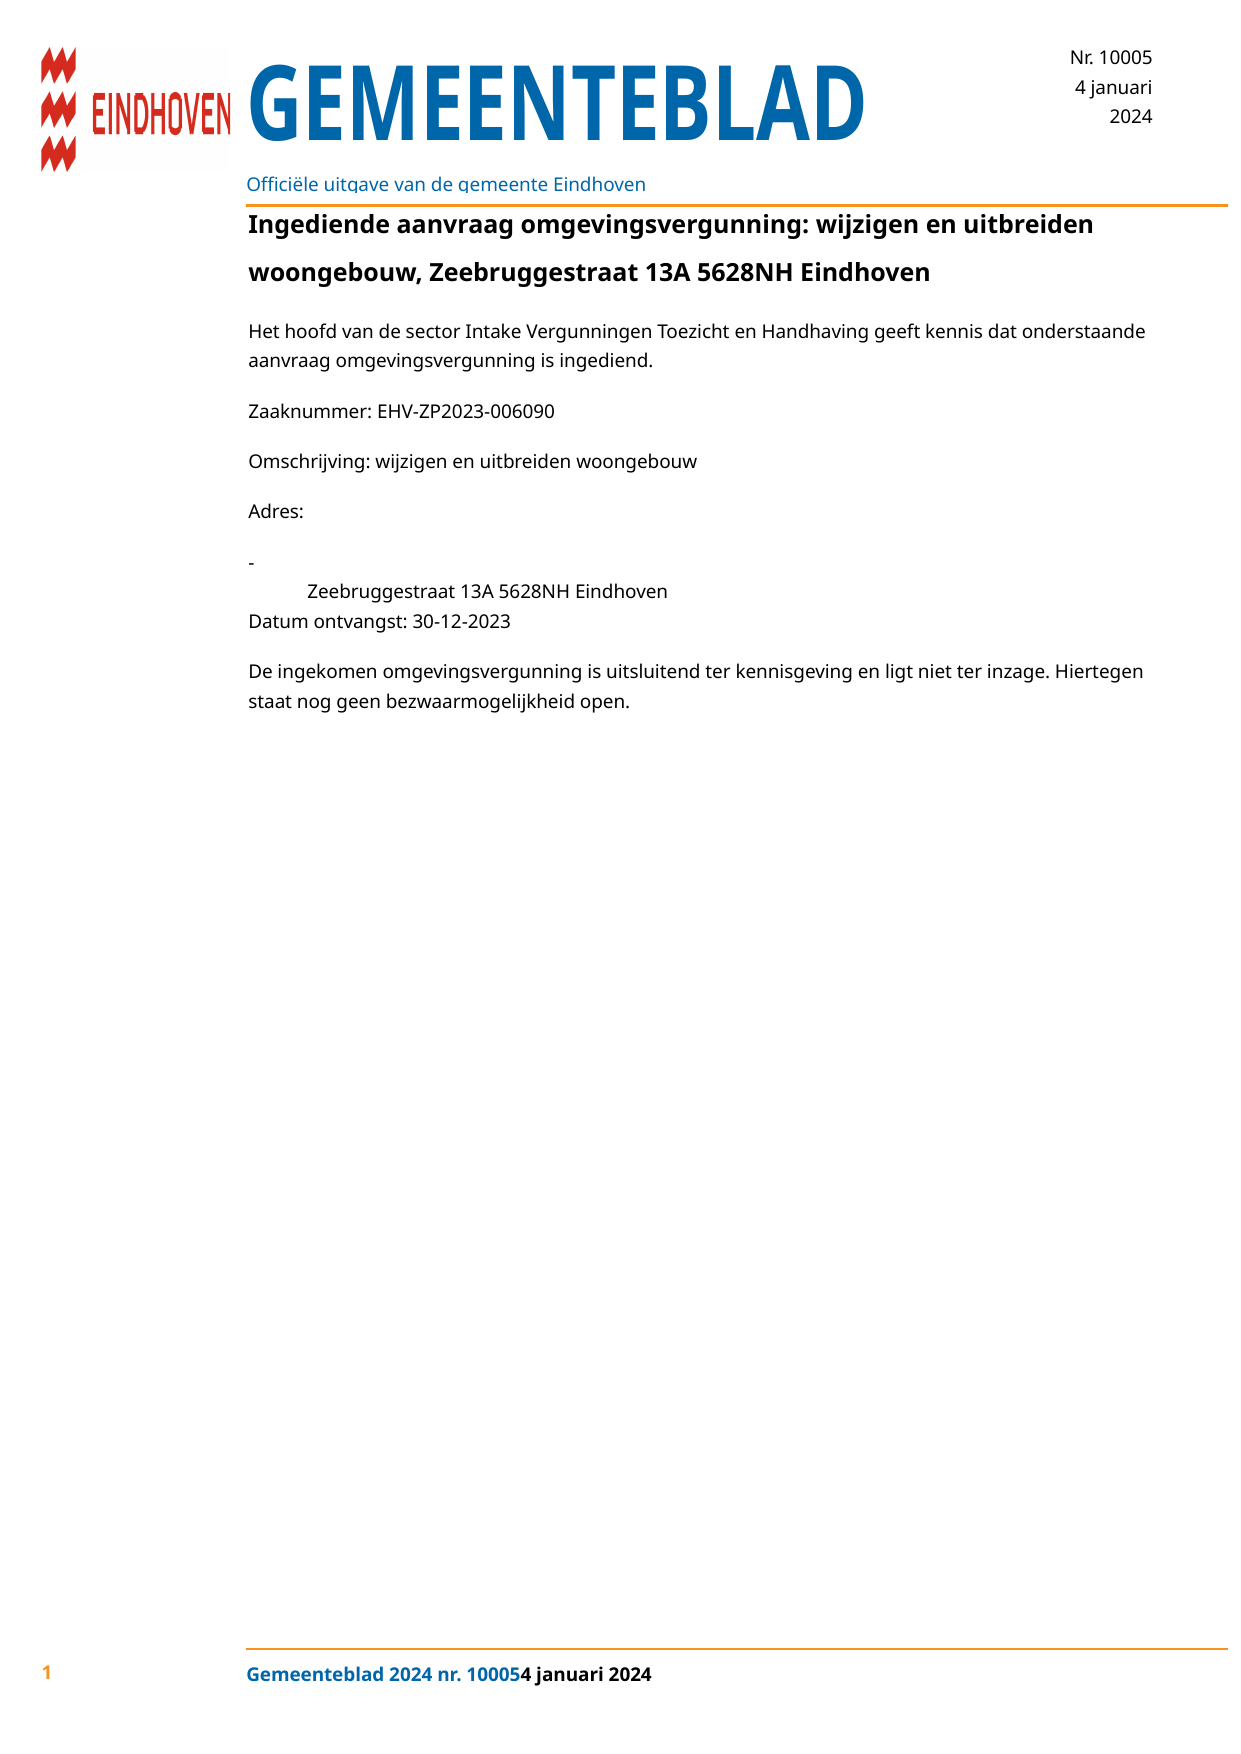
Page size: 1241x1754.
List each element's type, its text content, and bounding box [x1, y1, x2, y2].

text Zaaknummer: EHV-ZP2023-006090 [248, 398, 1152, 424]
text Het hoofd van de sector Intake Vergunningen Toezicht en Handhaving geeft kennis dat onderstaande aanvraag omgevingsvergunning is ingediend. [248, 318, 1152, 373]
picture [41, 47, 231, 172]
text Ingediende aanvraag omgevingsvergunning: wijzigen en uitbreiden woongebouw, Zeebruggestraat 13A 5628NH Eindhoven [248, 207, 1152, 288]
text Adres: [248, 499, 1152, 524]
text Datum ontvangst: 30-12-2023 [248, 608, 1152, 634]
text Omschrijving: wijzigen en uitbreiden woongebouw [248, 448, 1152, 474]
list Zeebruggestraat 13A 5628NH Eindhoven [248, 579, 1152, 604]
text De ingekomen omgevingsvergunning is uitsluitend ter kennisgeving en ligt niet ter inzage. Hiertegen staat nog geen bezwaarmogelijkheid open. [248, 659, 1152, 714]
